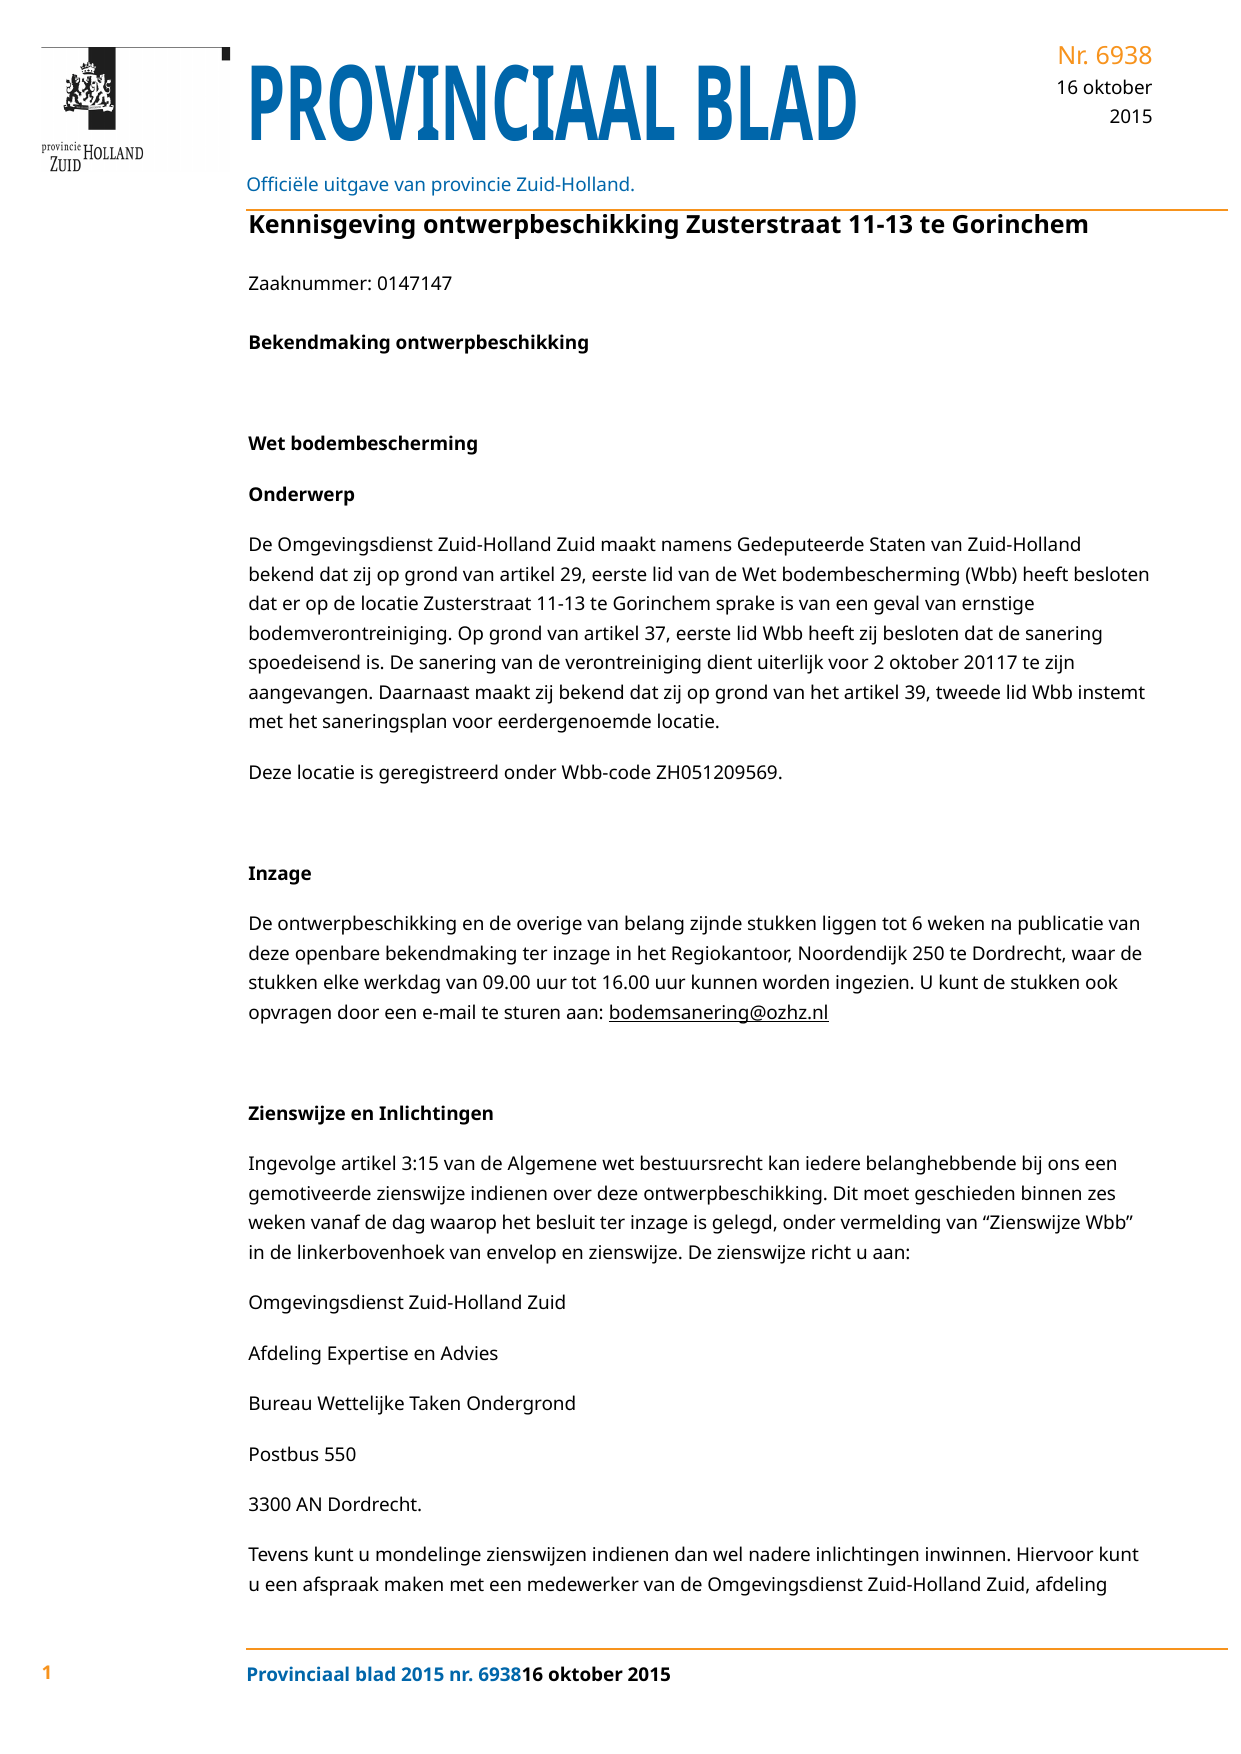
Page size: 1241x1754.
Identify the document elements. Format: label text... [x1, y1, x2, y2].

text Bekendmaking ontwerpbeschikking [248, 329, 1152, 355]
text Kennisgeving ontwerpbeschikking Zusterstraat 11-13 te Gorinchem [248, 211, 1152, 241]
text Deze locatie is geregistreerd onder Wbb-code ZH051209569. [248, 759, 1152, 785]
text Omgevingsdienst Zuid-Holland Zuid [248, 1289, 1152, 1315]
text Wet bodembescherming [248, 430, 1152, 456]
text 3300 AN Dordrecht. [248, 1491, 1152, 1517]
text Ingevolge artikel 3:15 van de Algemene wet bestuursrecht kan iedere belanghebbende bij ons een gemotiveerde zienswijze indienen over deze ontwerpbeschikking. Dit moet geschieden binnen zes weken vanaf de dag waarop het besluit ter inzage is gelegd, onder vermelding van “Zienswijze Wbb” in de linkerbovenhoek van envelop en zienswijze. De zienswijze richt u aan: [248, 1150, 1152, 1265]
text De ontwerpbeschikking en de overige van belang zijnde stukken liggen tot 6 weken na publicatie van deze openbare bekendmaking ter inzage in het Regiokantoor, Noordendijk 250 te Dordrecht, waar de stukken elke werkdag van 09.00 uur tot 16.00 uur kunnen worden ingezien. U kunt de stukken ook opvragen door een e-mail te sturen aan: bodemsanering@ozhz.nl [248, 910, 1152, 1025]
text Tevens kunt u mondelinge zienswijzen indienen dan wel nadere inlichtingen inwinnen. Hiervoor kunt u een afspraak maken met een medewerker van de Omgevingsdienst Zuid-Holland Zuid, afdeling [248, 1542, 1152, 1597]
text Zienswijze en Inlichtingen [248, 1100, 1152, 1126]
text Bureau Wettelijke Taken Ondergrond [248, 1390, 1152, 1416]
text Inzage [248, 860, 1152, 886]
picture [41, 47, 231, 172]
text Onderwerp [248, 481, 1152, 506]
text Postbus 550 [248, 1441, 1152, 1466]
text Zaaknummer: 0147147 [248, 270, 1152, 296]
text De Omgevingsdienst Zuid-Holland Zuid maakt namens Gedeputeerde Staten van Zuid-Holland bekend dat zij op grond van artikel 29, eerste lid van de Wet bodembescherming (Wbb) heeft besloten dat er op de locatie Zusterstraat 11-13 te Gorinchem sprake is van een geval van ernstige bodemverontreiniging. Op grond van artikel 37, eerste lid Wbb heeft zij besloten dat de sanering spoedeisend is. De sanering van de verontreiniging dient uiterlijk voor 2 oktober 20117 te zijn aangevangen. Daarnaast maakt zij bekend dat zij op grond van het artikel 39, tweede lid Wbb instemt met het saneringsplan voor eerdergenoemde locatie. [248, 531, 1152, 734]
text Afdeling Expertise en Advies [248, 1340, 1152, 1366]
